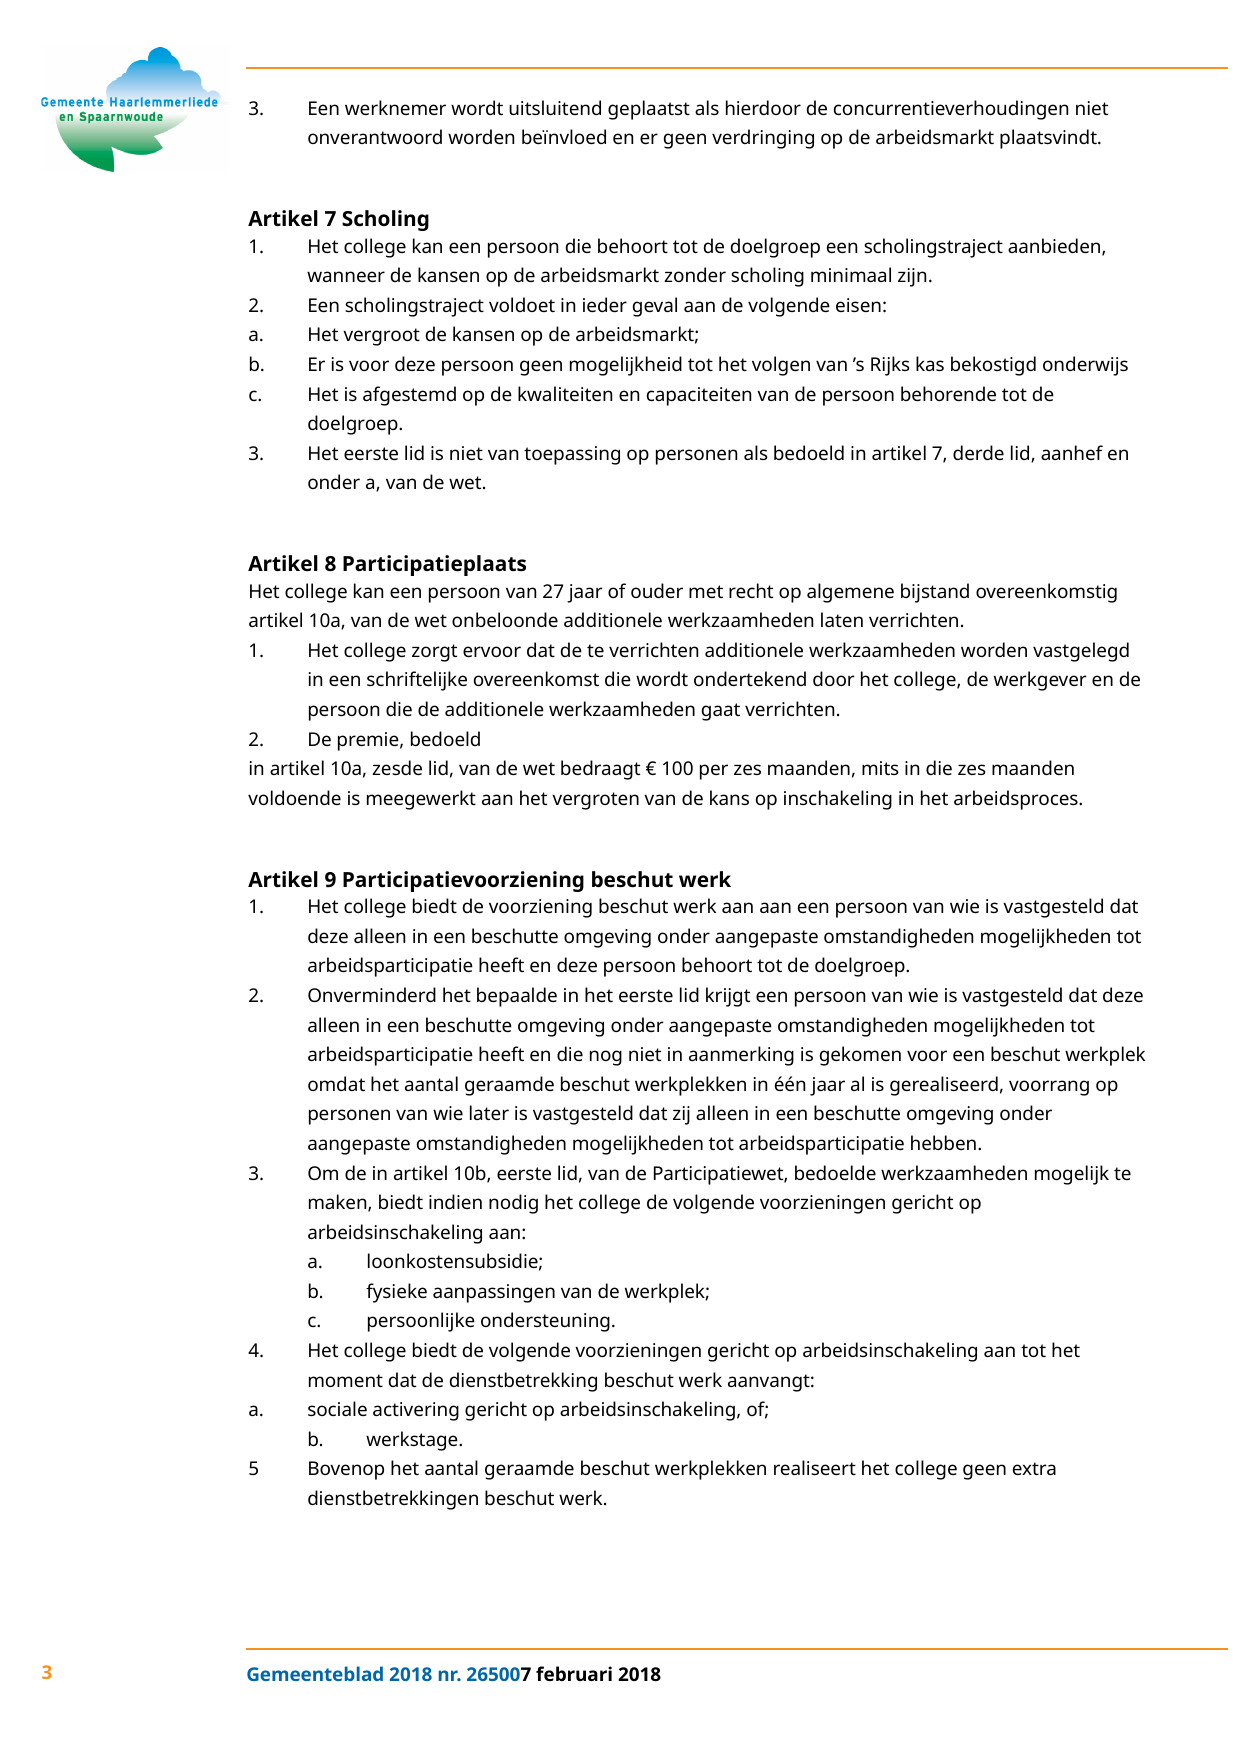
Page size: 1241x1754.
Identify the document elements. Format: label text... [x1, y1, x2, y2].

list Bovenop het aantal geraamde beschut werkplekken realiseert het college geen extra dienstbetrekkingen beschut werk. [248, 1456, 1152, 1511]
list De premie, bedoeld [248, 726, 1152, 752]
list Het college kan een persoon die behoort tot de doelgroep een scholingstraject aanbieden, wanneer de kansen op de arbeidsmarkt zonder scholing minimaal zijn. [248, 233, 1152, 288]
list Het eerste lid is niet van toepassing op personen als bedoeld in artikel 7, derde lid, aanhef en onder a, van de wet. [248, 440, 1152, 495]
list Onverminderd het bepaalde in het eerste lid krijgt een persoon van wie is vastgesteld dat deze alleen in een beschutte omgeving onder aangepaste omstandigheden mogelijkheden tot arbeidsparticipatie heeft en die nog niet in aanmerking is gekomen voor een beschut werkplek omdat het aantal geraamde beschut werkplekken in één jaar al is gerealiseerd, voorrang op personen van wie later is vastgesteld dat zij alleen in een beschutte omgeving onder aangepaste omstandigheden mogelijkheden tot arbeidsparticipatie hebben. [248, 982, 1152, 1156]
list Het vergroot de kansen op de arbeidsmarkt; [248, 322, 1152, 347]
list Het college biedt de volgende voorzieningen gericht op arbeidsinschakeling aan tot het moment dat de dienstbetrekking beschut werk aanvangt: [248, 1337, 1152, 1392]
list werkstage. [307, 1426, 1152, 1452]
list Het college zorgt ervoor dat de te verrichten additionele werkzaamheden worden vastgelegd in een schriftelijke overeenkomst die wordt ondertekend door het college, de werkgever en de persoon die de additionele werkzaamheden gaat verrichten. [248, 637, 1152, 722]
text Het college kan een persoon van 27 jaar of ouder met recht op algemene bijstand overeenkomstig artikel 10a, van de wet onbeloonde additionele werkzaamheden laten verrichten. [248, 578, 1152, 633]
text in artikel 10a, zesde lid, van de wet bedraagt € 100 per zes maanden, mits in die zes maanden voldoende is meegewerkt aan het vergroten van de kans op inschakeling in het arbeidsproces. [248, 755, 1152, 811]
list Een werknemer wordt uitsluitend geplaatst als hierdoor de concurrentieverhoudingen niet onverantwoord worden beïnvloed en er geen verdringing op de arbeidsmarkt plaatsvindt. [248, 95, 1152, 150]
list Het college biedt de voorziening beschut werk aan aan een persoon van wie is vastgesteld dat deze alleen in een beschutte omgeving onder aangepaste omstandigheden mogelijkheden tot arbeidsparticipatie heeft en deze persoon behoort tot de doelgroep. [248, 893, 1152, 978]
list Om de in artikel 10b, eerste lid, van de Participatiewet, bedoelde werkzaamheden mogelijk te maken, biedt indien nodig het college de volgende voorzieningen gericht op arbeidsinschakeling aan: [248, 1160, 1152, 1244]
list sociale activering gericht op arbeidsinschakeling, of; [248, 1396, 1152, 1422]
picture [41, 47, 231, 172]
list persoonlijke ondersteuning. [307, 1308, 1152, 1333]
text Artikel 7 Scholing [248, 204, 1152, 233]
text Artikel 8 Participatieplaats [248, 549, 1152, 578]
list Het is afgestemd op de kwaliteiten en capaciteiten van de persoon behorende tot de doelgroep. [248, 381, 1152, 436]
list Er is voor deze persoon geen mogelijkheid tot het volgen van ’s Rijks kas bekostigd onderwijs [248, 351, 1152, 377]
list loonkostensubsidie; [307, 1248, 1152, 1274]
list fysieke aanpassingen van de werkplek; [307, 1278, 1152, 1304]
text Artikel 9 Participatievoorziening beschut werk [248, 865, 1152, 893]
list Een scholingstraject voldoet in ieder geval aan de volgende eisen: [248, 292, 1152, 318]
